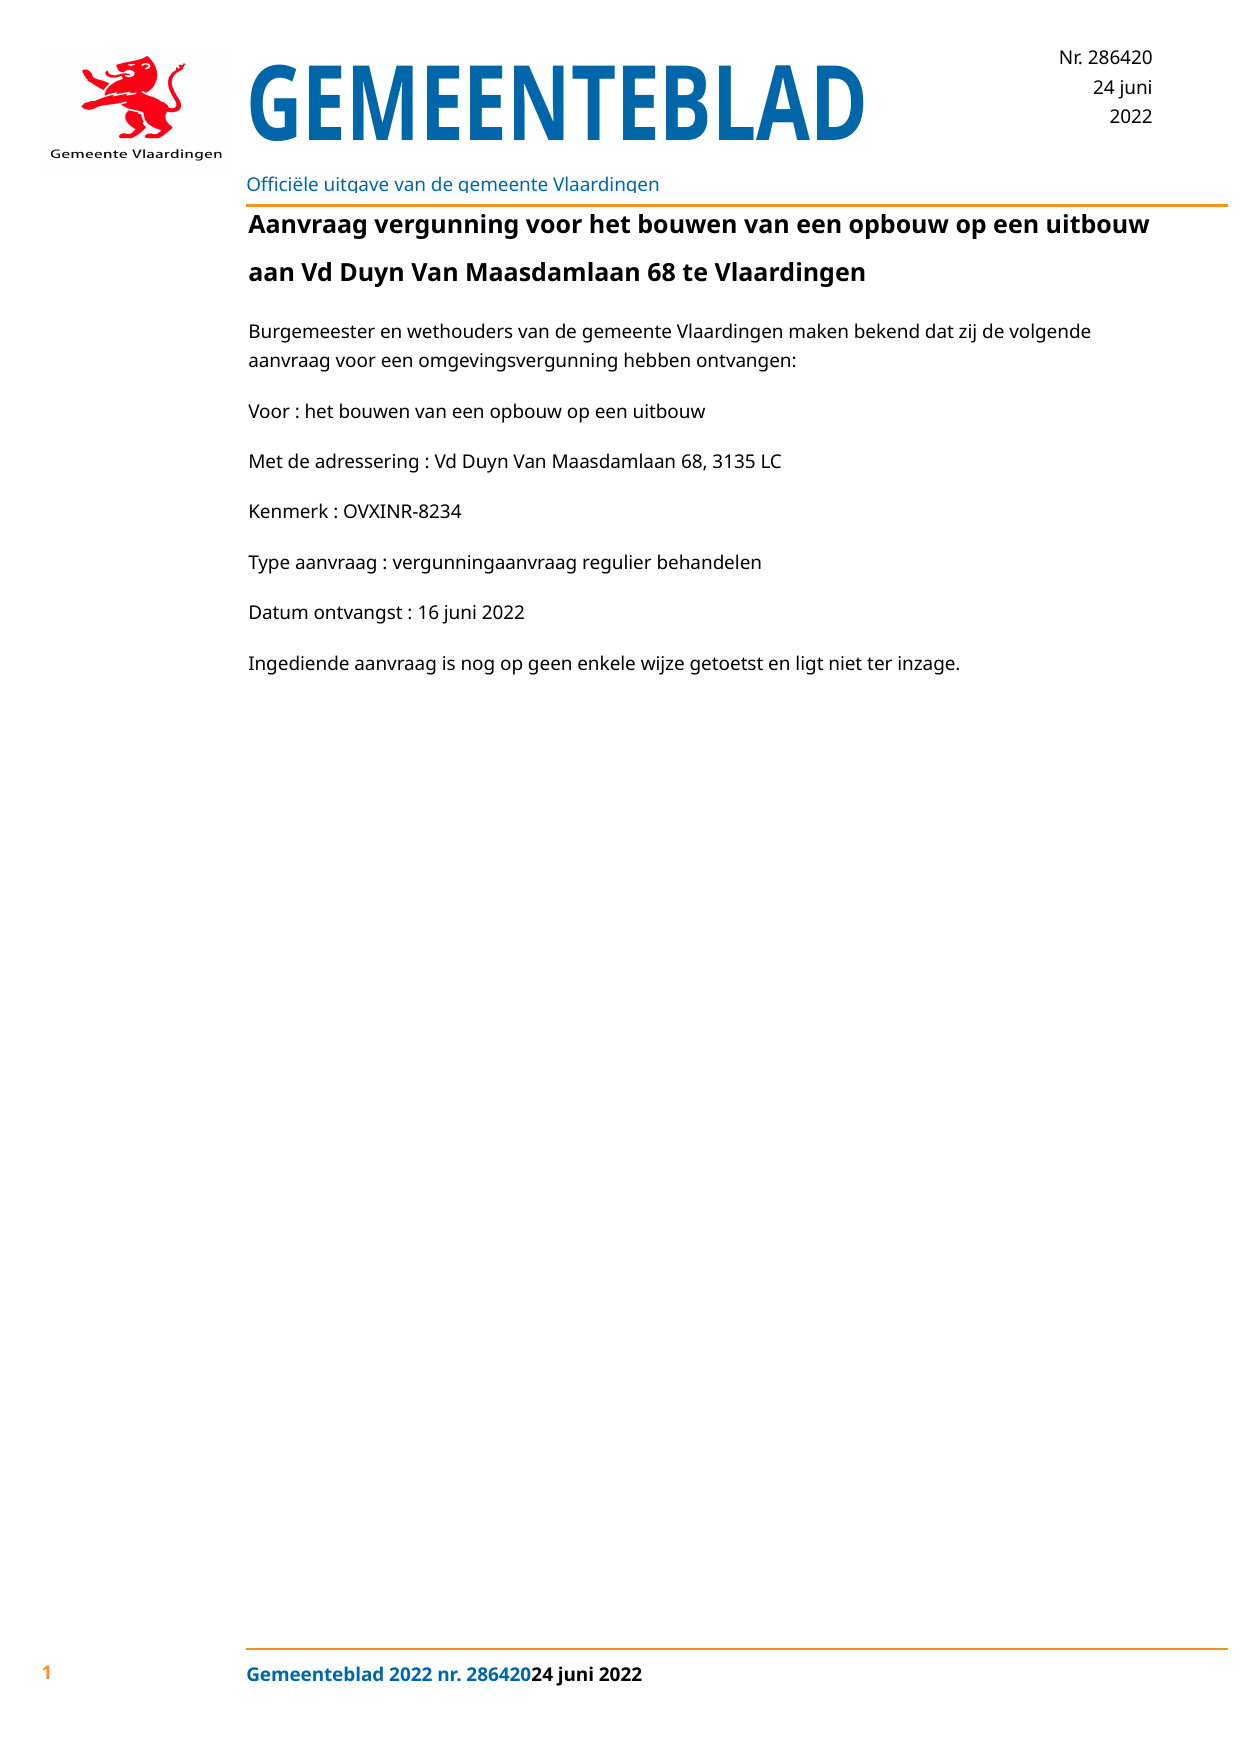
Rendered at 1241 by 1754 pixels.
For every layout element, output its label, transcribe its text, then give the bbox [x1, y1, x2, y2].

text Voor : het bouwen van een opbouw op een uitbouw [248, 398, 1152, 424]
text Aanvraag vergunning voor het bouwen van een opbouw op een uitbouw aan Vd Duyn Van Maasdamlaan 68 te Vlaardingen [248, 207, 1152, 288]
picture [41, 47, 231, 172]
text Datum ontvangst : 16 juni 2022 [248, 599, 1152, 625]
text Type aanvraag : vergunningaanvraag regulier behandelen [248, 549, 1152, 575]
text Kenmerk : OVXINR-8234 [248, 499, 1152, 524]
text Ingediende aanvraag is nog op geen enkele wijze getoetst en ligt niet ter inzage. [248, 650, 1152, 676]
text Burgemeester en wethouders van de gemeente Vlaardingen maken bekend dat zij de volgende aanvraag voor een omgevingsvergunning hebben ontvangen: [248, 318, 1152, 373]
text Met de adressering : Vd Duyn Van Maasdamlaan 68, 3135 LC [248, 448, 1152, 474]
